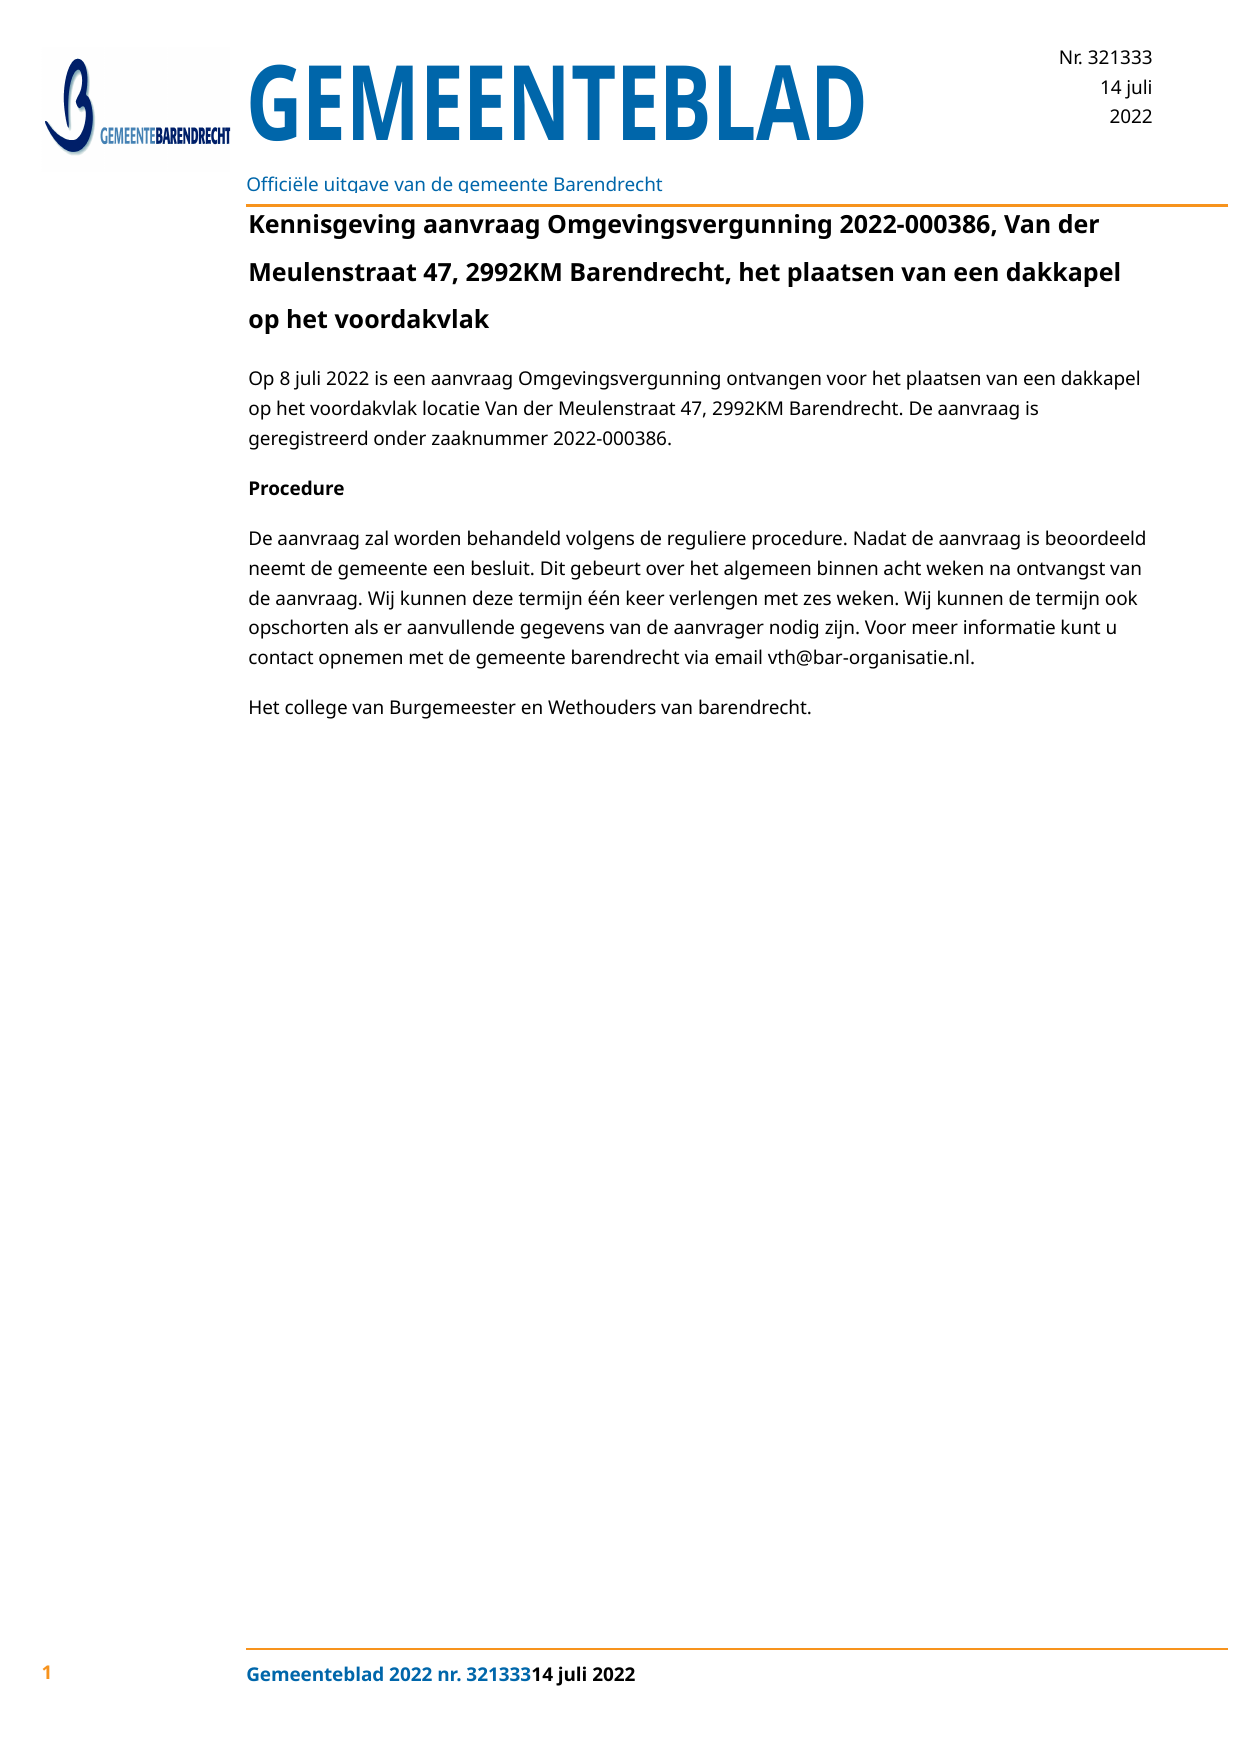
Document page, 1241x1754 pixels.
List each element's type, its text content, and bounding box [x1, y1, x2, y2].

text De aanvraag zal worden behandeld volgens de reguliere procedure. Nadat de aanvraag is beoordeeld neemt de gemeente een besluit. Dit gebeurt over het algemeen binnen acht weken na ontvangst van de aanvraag. Wij kunnen deze termijn één keer verlengen met zes weken. Wij kunnen de termijn ook opschorten als er aanvullende gegevens van de aanvrager nodig zijn. Voor meer informatie kunt u contact opnemen met de gemeente barendrecht via email vth@bar-organisatie.nl. [248, 526, 1152, 669]
text Procedure [248, 475, 1152, 501]
text Kennisgeving aanvraag Omgevingsvergunning 2022-000386, Van der Meulenstraat 47, 2992KM Barendrecht, het plaatsen van een dakkapel op het voordakvlak [248, 207, 1152, 336]
text Op 8 juli 2022 is een aanvraag Omgevingsvergunning ontvangen voor het plaatsen van een dakkapel op het voordakvlak locatie Van der Meulenstraat 47, 2992KM Barendrecht. De aanvraag is geregistreerd onder zaaknummer 2022-000386. [248, 366, 1152, 450]
picture [41, 47, 231, 172]
text Het college van Burgemeester en Wethouders van barendrecht. [248, 694, 1152, 720]
